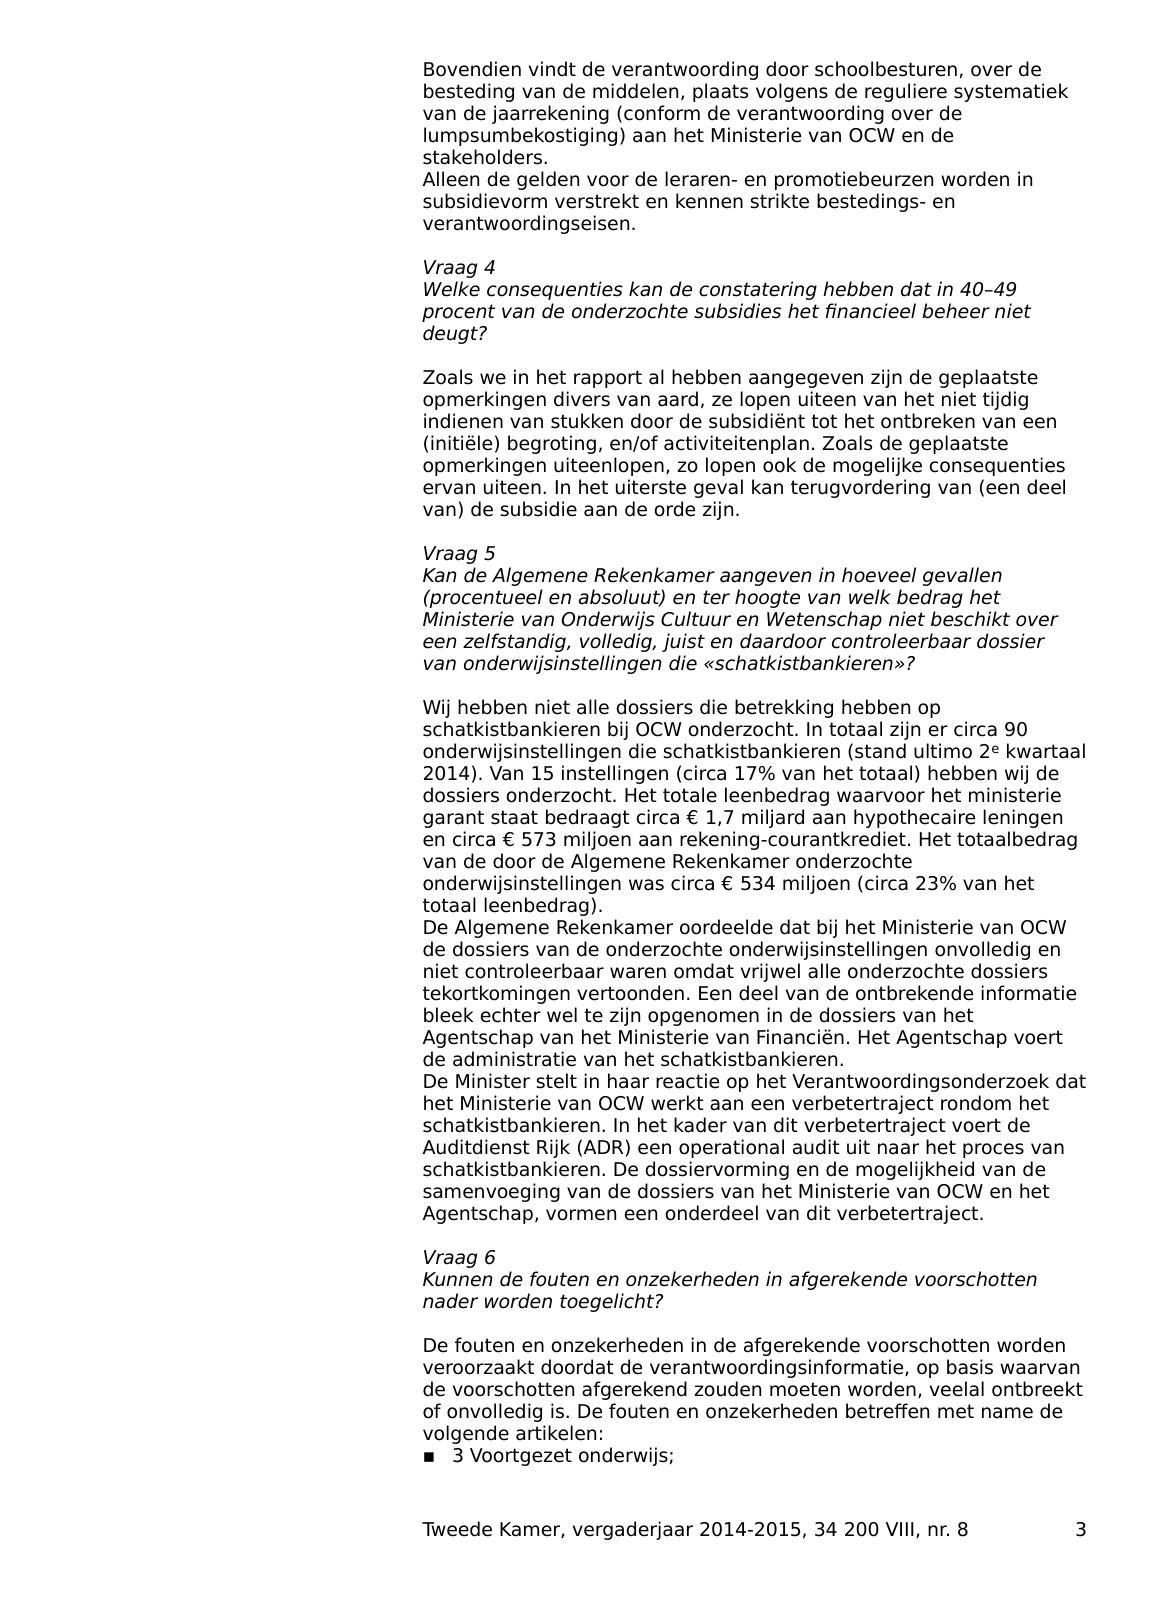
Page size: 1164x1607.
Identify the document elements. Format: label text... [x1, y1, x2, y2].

text De Minister stelt in haar reactie op het Verantwoordingsonderzoek dat het Ministerie van OCW werkt aan een verbetertraject rondom het schatkistbankieren. In het kader van dit verbetertraject voert de Auditdienst Rijk (ADR) een operational audit uit naar het proces van schatkistbankieren. De dossiervorming en de mogelijkheid van de samenvoeging van de dossiers van het Ministerie van OCW en het Agentschap, vormen een onderdeel van dit verbetertraject. [422, 1071, 1087, 1225]
text Zoals we in het rapport al hebben aangegeven zijn de geplaatste opmerkingen divers van aard, ze lopen uiteen van het niet tijdig indienen van stukken door de subsidiënt tot het ontbreken van een (initiële) begroting, en/of activiteitenplan. Zoals de geplaatste opmerkingen uiteenlopen, zo lopen ook de mogelijke consequenties ervan uiteen. In het uiterste geval kan terugvordering van (een deel van) de subsidie aan de orde zijn. [422, 367, 1087, 521]
text Vraag 4 [422, 257, 1087, 279]
text ▪ 3 Voortgezet onderwijs; [422, 1445, 1087, 1467]
text De fouten en onzekerheden in de afgerekende voorschotten worden veroorzaakt doordat de verantwoordingsinformatie, op basis waarvan de voorschotten afgerekend zouden moeten worden, veelal ontbreekt of onvolledig is. De fouten en onzekerheden betreffen met name de volgende artikelen: [422, 1335, 1087, 1445]
text Vraag 5 [422, 543, 1087, 565]
text Wij hebben niet alle dossiers die betrekking hebben op schatkistbankieren bij OCW onderzocht. In totaal zijn er circa 90 onderwijsinstellingen die schatkistbankieren (stand ultimo 2e kwartaal 2014). Van 15 instellingen (circa 17% van het totaal) hebben wij de dossiers onderzocht. Het totale leenbedrag waarvoor het ministerie garant staat bedraagt circa € 1,7 miljard aan hypothecaire leningen en circa € 573 miljoen aan rekening-courantkrediet. Het totaalbedrag van de door de Algemene Rekenkamer onderzochte onderwijsinstellingen was circa € 534 miljoen (circa 23% van het totaal leenbedrag). [422, 697, 1087, 917]
text Kan de Algemene Rekenkamer aangeven in hoeveel gevallen (procentueel en absoluut) en ter hoogte van welk bedrag het Ministerie van Onderwijs Cultuur en Wetenschap niet beschikt over een zelfstandig, volledig, juist en daardoor controleerbaar dossier van onderwijsinstellingen die «schatkistbankieren»? [422, 565, 1087, 675]
text De Algemene Rekenkamer oordeelde dat bij het Ministerie van OCW de dossiers van de onderzochte onderwijsinstellingen onvolledig en niet controleerbaar waren omdat vrijwel alle onderzochte dossiers tekortkomingen vertoonden. Een deel van de ontbrekende informatie bleek echter wel te zijn opgenomen in de dossiers van het Agentschap van het Ministerie van Financiën. Het Agentschap voert de administratie van het schatkistbankieren. [422, 917, 1087, 1071]
text Welke consequenties kan de constatering hebben dat in 40–49 procent van de onderzochte subsidies het financieel beheer niet deugt? [422, 279, 1087, 345]
text Bovendien vindt de verantwoording door schoolbesturen, over de besteding van de middelen, plaats volgens de reguliere systematiek van de jaarrekening (conform de verantwoording over de lumpsumbekostiging) aan het Ministerie van OCW en de stakeholders. [422, 59, 1087, 169]
text Vraag 6 [422, 1247, 1087, 1269]
text Alleen de gelden voor de leraren- en promotiebeurzen worden in subsidievorm verstrekt en kennen strikte bestedings- en verantwoordingseisen. [422, 169, 1087, 235]
text Kunnen de fouten en onzekerheden in afgerekende voorschotten nader worden toegelicht? [422, 1269, 1087, 1313]
